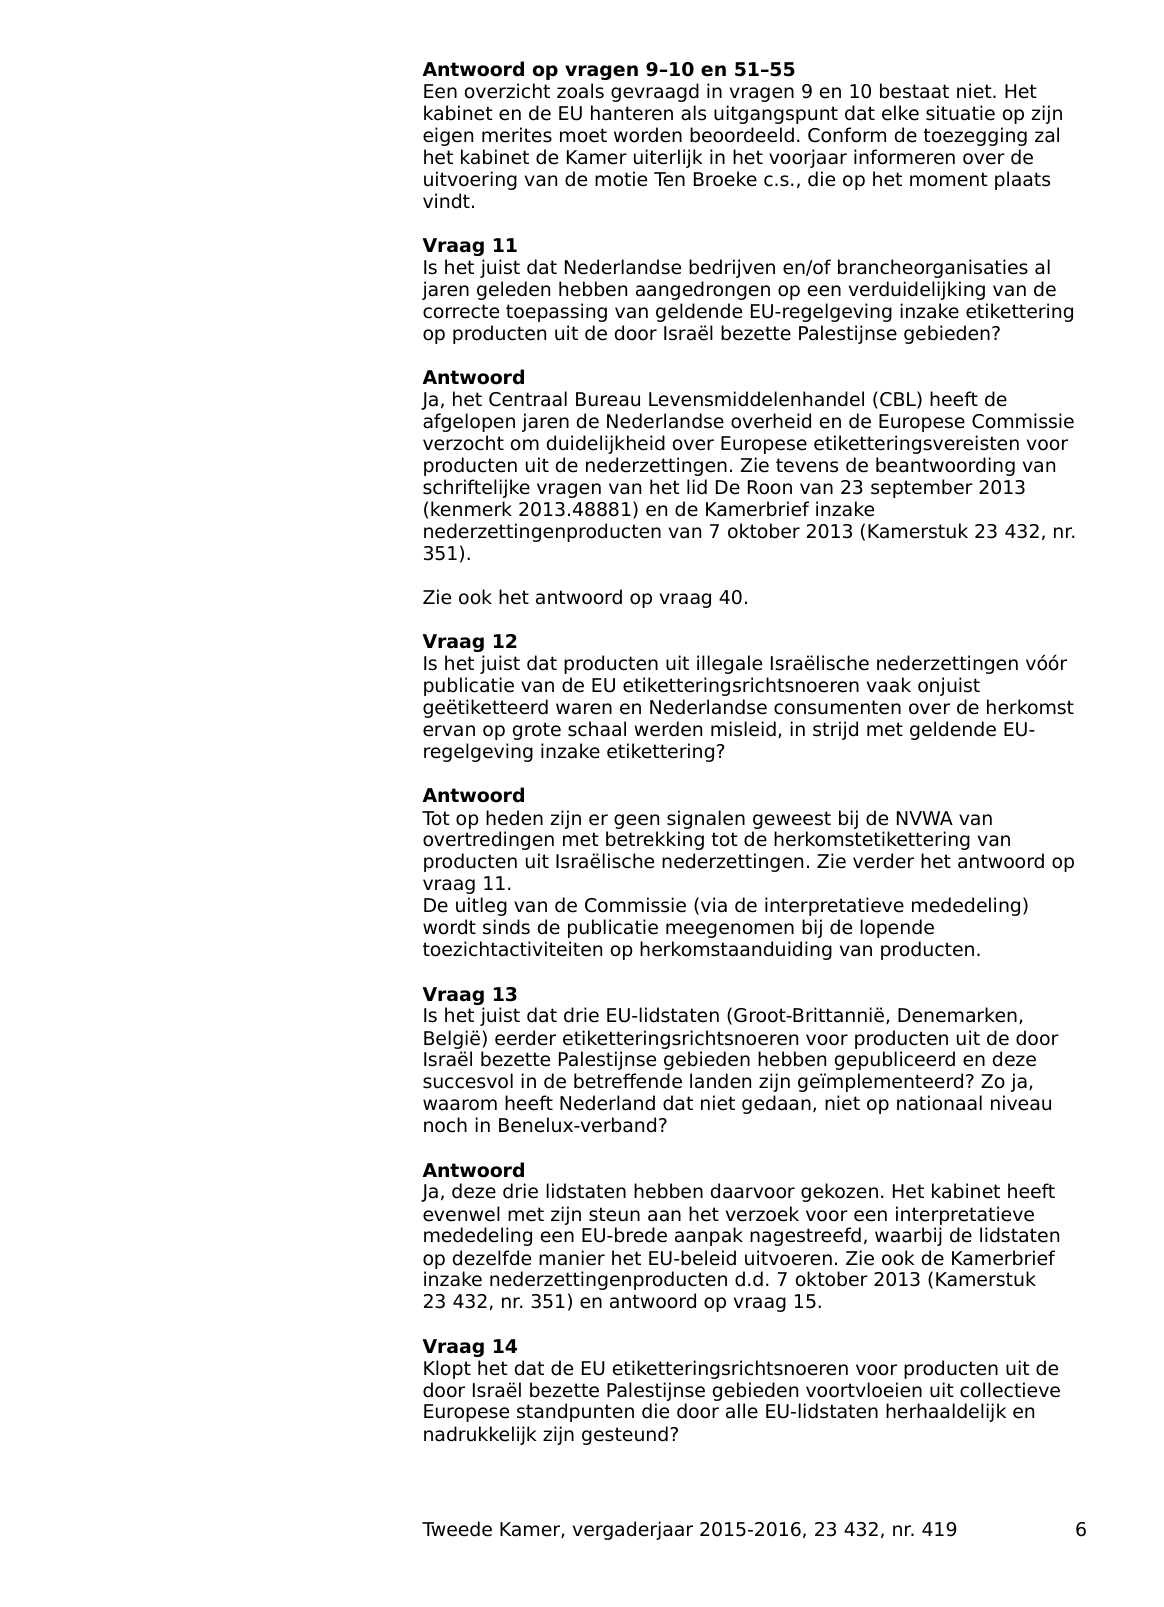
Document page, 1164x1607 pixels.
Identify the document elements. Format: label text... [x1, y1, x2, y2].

text Is het juist dat producten uit illegale Israëlische nederzettingen vóór publicatie van de EU etiketteringsrichtsnoeren vaak onjuist geëtiketteerd waren en Nederlandse consumenten over de herkomst ervan op grote schaal werden misleid, in strijd met geldende EU-regelgeving inzake etikettering? [422, 653, 1087, 763]
text Ja, deze drie lidstaten hebben daarvoor gekozen. Het kabinet heeft evenwel met zijn steun aan het verzoek voor een interpretatieve mededeling een EU-brede aanpak nagestreefd, waarbij de lidstaten op dezelfde manier het EU-beleid uitvoeren. Zie ook de Kamerbrief inzake nederzettingenproducten d.d. 7 oktober 2013 (Kamerstuk 23 432, nr. 351) en antwoord op vraag 15. [422, 1181, 1087, 1313]
text Ja, het Centraal Bureau Levensmiddelenhandel (CBL) heeft de afgelopen jaren de Nederlandse overheid en de Europese Commissie verzocht om duidelijkheid over Europese etiketteringsvereisten voor producten uit de nederzettingen. Zie tevens de beantwoording van schriftelijke vragen van het lid De Roon van 23 september 2013 (kenmerk 2013.48881) en de Kamerbrief inzake nederzettingenproducten van 7 oktober 2013 (Kamerstuk 23 432, nr. 351). [422, 389, 1087, 565]
text Klopt het dat de EU etiketteringsrichtsnoeren voor producten uit de door Israël bezette Palestijnse gebieden voortvloeien uit collectieve Europese standpunten die door alle EU-lidstaten herhaaldelijk en nadrukkelijk zijn gesteund? [422, 1357, 1087, 1445]
text Antwoord [422, 367, 1087, 389]
text Vraag 13 [422, 983, 1087, 1005]
text Vraag 11 [422, 235, 1087, 257]
text Is het juist dat drie EU-lidstaten (Groot-Brittannië, Denemarken, België) eerder etiketteringsrichtsnoeren voor producten uit de door Israël bezette Palestijnse gebieden hebben gepubliceerd en deze succesvol in de betreffende landen zijn geïmplementeerd? Zo ja, waarom heeft Nederland dat niet gedaan, niet op nationaal niveau noch in Benelux-verband? [422, 1005, 1087, 1137]
text Zie ook het antwoord op vraag 40. [422, 587, 1087, 609]
text Een overzicht zoals gevraagd in vragen 9 en 10 bestaat niet. Het kabinet en de EU hanteren als uitgangspunt dat elke situatie op zijn eigen merites moet worden beoordeeld. Conform de toezegging zal het kabinet de Kamer uiterlijk in het voorjaar informeren over de uitvoering van de motie Ten Broeke c.s., die op het moment plaats vindt. [422, 81, 1087, 213]
text Vraag 12 [422, 631, 1087, 653]
text Antwoord [422, 1159, 1087, 1181]
text Antwoord [422, 785, 1087, 807]
text Is het juist dat Nederlandse bedrijven en/of brancheorganisaties al jaren geleden hebben aangedrongen op een verduidelijking van de correcte toepassing van geldende EU-regelgeving inzake etikettering op producten uit de door Israël bezette Palestijnse gebieden? [422, 257, 1087, 345]
text De uitleg van de Commissie (via de interpretatieve mededeling) wordt sinds de publicatie meegenomen bij de lopende toezichtactiviteiten op herkomstaanduiding van producten. [422, 895, 1087, 961]
text Vraag 14 [422, 1336, 1087, 1357]
text Tot op heden zijn er geen signalen geweest bij de NVWA van overtredingen met betrekking tot de herkomstetikettering van producten uit Israëlische nederzettingen. Zie verder het antwoord op vraag 11. [422, 807, 1087, 895]
text Antwoord op vragen 9–10 en 51–55 [422, 59, 1087, 81]
